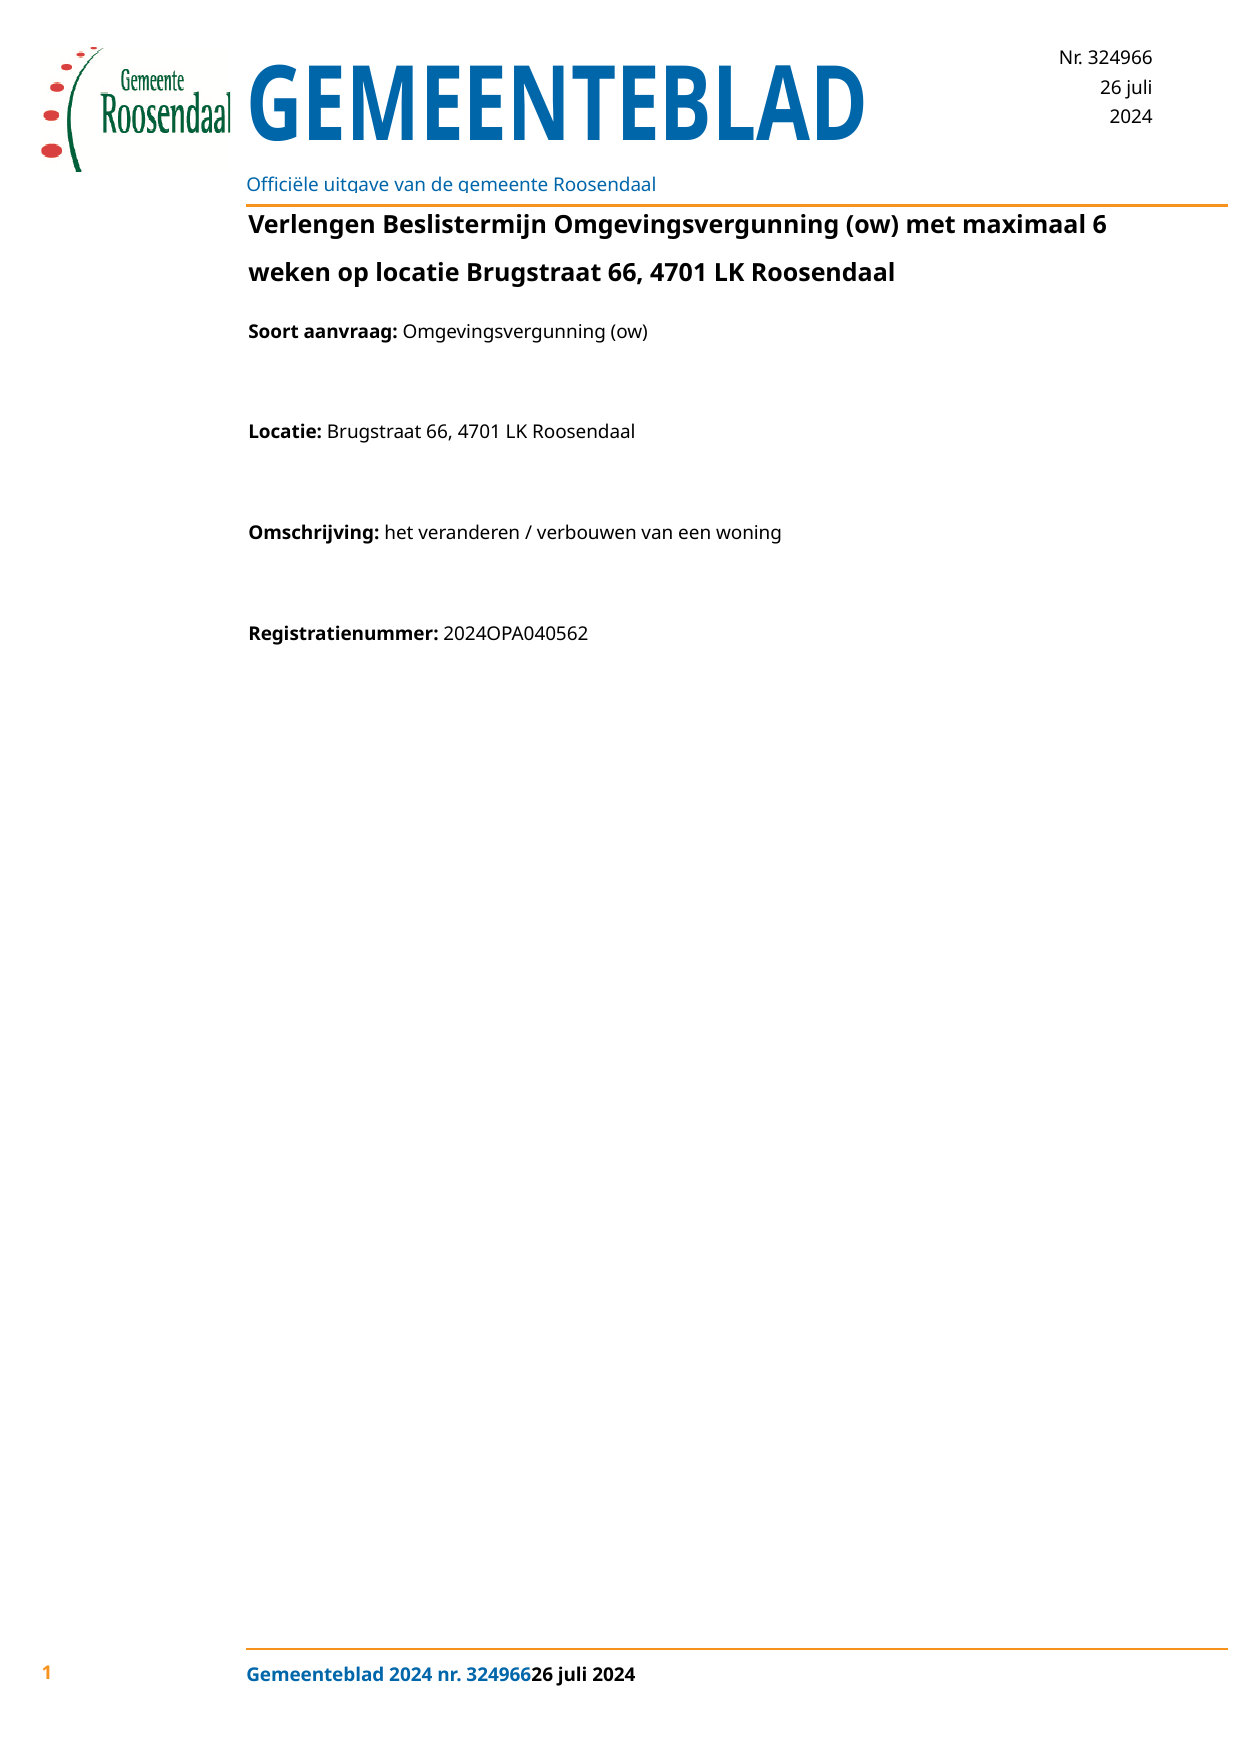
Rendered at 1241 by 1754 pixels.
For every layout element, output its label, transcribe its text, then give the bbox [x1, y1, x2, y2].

text Soort aanvraag: Omgevingsvergunning (ow) [248, 318, 1152, 344]
text Registratienummer: 2024OPA040562 [248, 620, 1152, 646]
text Locatie: Brugstraat 66, 4701 LK Roosendaal [248, 419, 1152, 444]
picture [41, 47, 231, 172]
text Omschrijving: het veranderen / verbouwen van een woning [248, 519, 1152, 545]
text Verlengen Beslistermijn Omgevingsvergunning (ow) met maximaal 6 weken op locatie Brugstraat 66, 4701 LK Roosendaal [248, 207, 1152, 288]
